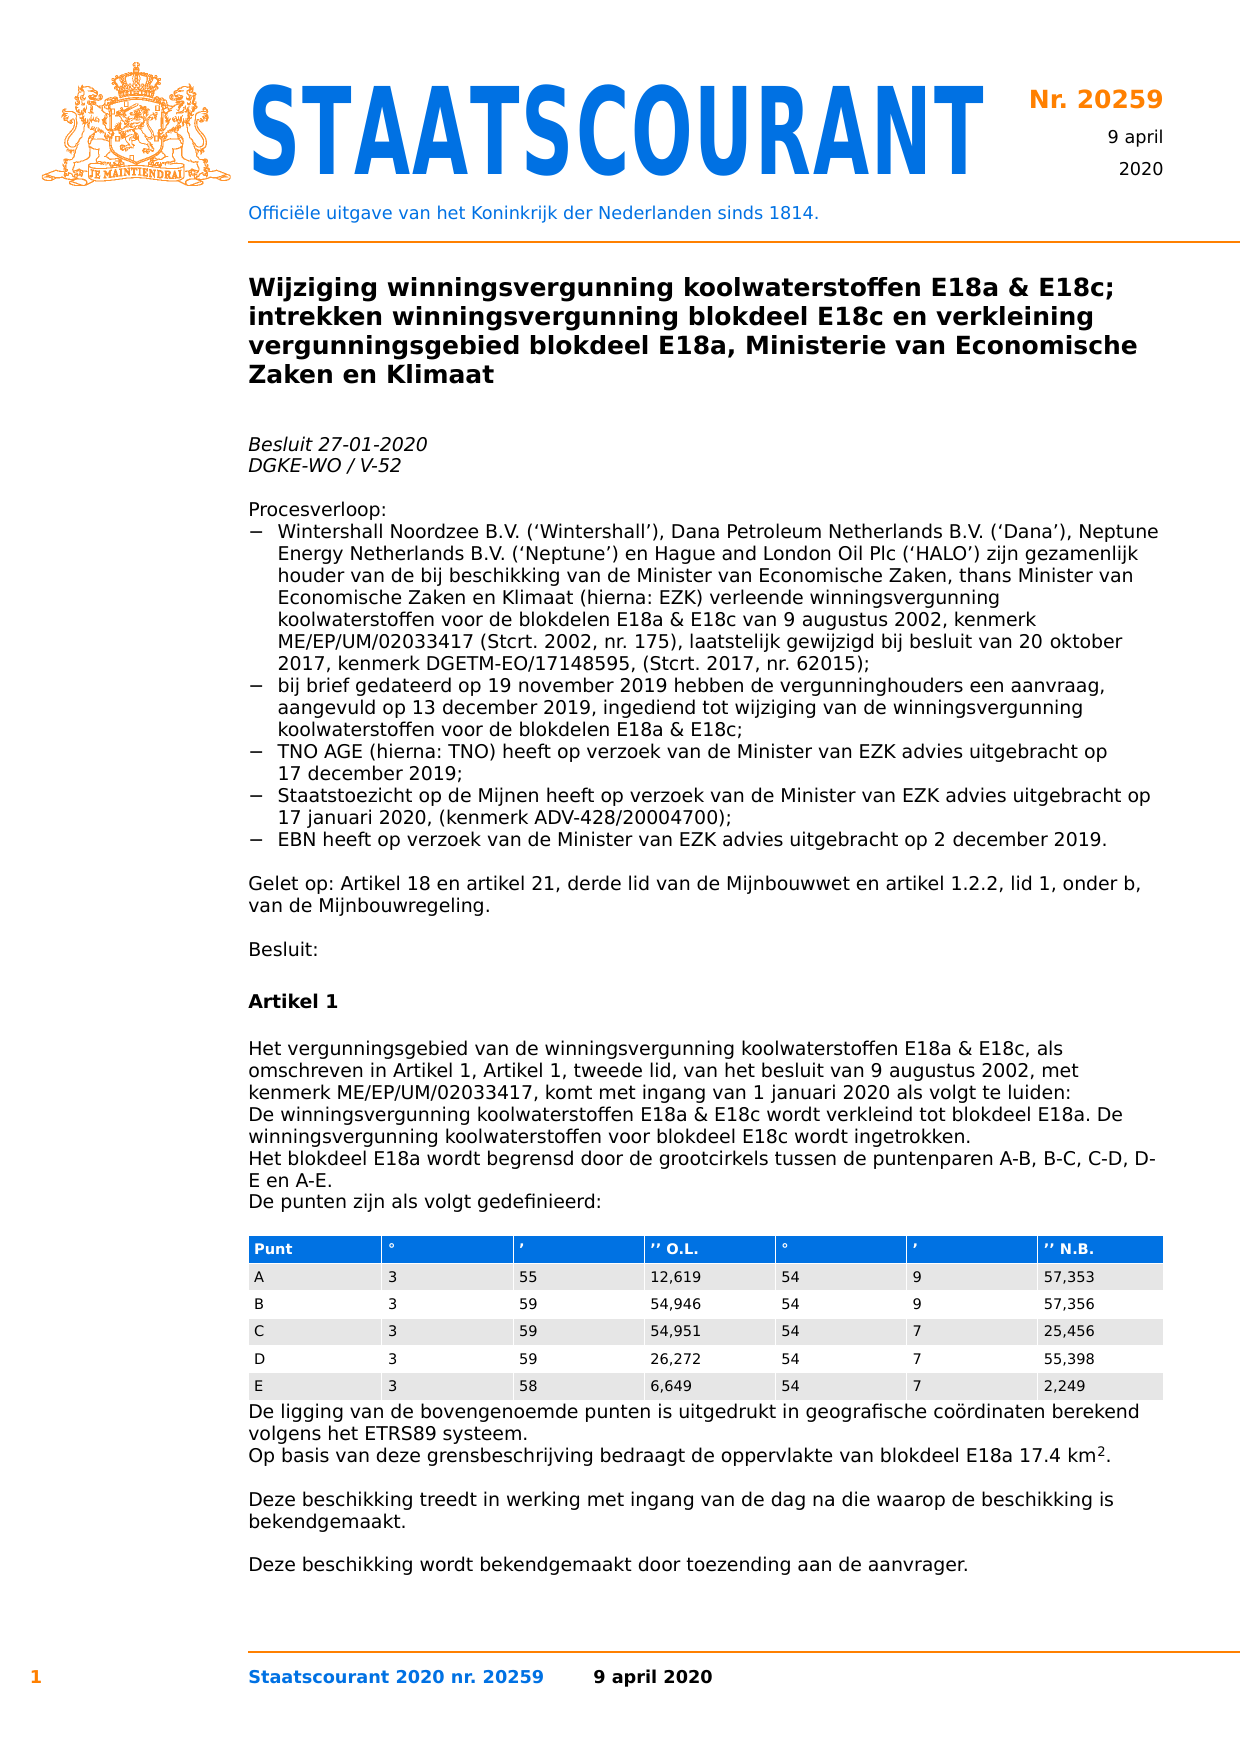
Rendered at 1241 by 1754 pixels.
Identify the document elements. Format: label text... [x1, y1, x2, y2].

text − Staatstoezicht op de Mijnen heeft op verzoek van de Minister van EZK advies uitgebracht op 17 januari 2020, (kenmerk ADV-428/20004700); [248, 785, 1163, 829]
table_cell 7 [907, 1346, 1037, 1372]
table_cell E [249, 1373, 381, 1400]
text DGKE-WO / V-52 [248, 455, 1163, 477]
table_cell Officiële uitgave van het Koninkrijk der Nederlanden sinds 1814. [248, 203, 1240, 241]
text Besluit 27-01-2020 [248, 433, 1163, 455]
text Op basis van deze grensbeschrijving bedraagt de oppervlakte van blokdeel E18a 17.4 km2. [248, 1445, 1163, 1467]
table_cell 55 [514, 1264, 644, 1290]
text De ligging van de bovengenoemde punten is uitgedrukt in geografische coördinaten berekend volgens het ETRS89 systeem. [248, 1401, 1163, 1445]
table_header STAATSCOURANT [248, 62, 998, 203]
table_cell A [249, 1264, 381, 1290]
text Het vergunningsgebied van de winningsvergunning koolwaterstoffen E18a & E18c, als omschreven in Artikel 1, Artikel 1, tweede lid, van het besluit van 9 augustus 2002, met kenmerk ME/EP/UM/02033417, komt met ingang van 1 januari 2020 als volgt te luiden: [248, 1038, 1163, 1103]
table_cell B [249, 1291, 381, 1317]
table_cell 25,456 [1038, 1319, 1163, 1345]
table_header ’’ O.L. [645, 1236, 775, 1263]
table_cell 54 [776, 1319, 906, 1345]
table_cell 54,951 [645, 1319, 775, 1345]
text − TNO AGE (hierna: TNO) heeft op verzoek van de Minister van EZK advies uitgebracht op 17 december 2019; [248, 741, 1163, 785]
table_header ° [776, 1236, 906, 1263]
table_cell 54 [776, 1291, 906, 1317]
table_cell 9 april [998, 121, 1240, 153]
table_cell 59 [514, 1319, 644, 1345]
table_cell 57,353 [1038, 1264, 1163, 1290]
table_header ’ [514, 1236, 644, 1263]
text Het blokdeel E18a wordt begrensd door de grootcirkels tussen de puntenparen A-B, B-C, C-D, D-E en A-E. [248, 1147, 1163, 1191]
text Gelet op: Artikel 18 en artikel 21, derde lid van de Mijnbouwwet en artikel 1.2.2, lid 1, onder b, van de Mijnbouwregeling. [248, 873, 1163, 917]
picture [41, 62, 231, 186]
table_cell C [249, 1319, 381, 1345]
table_cell 2020 [998, 153, 1240, 203]
table_cell 58 [514, 1373, 644, 1400]
text Deze beschikking wordt bekendgemaakt door toezending aan de aanvrager. [248, 1554, 1163, 1576]
text Besluit: [248, 939, 1163, 961]
table_header ° [382, 1236, 513, 1263]
text De punten zijn als volgt gedefinieerd: [248, 1191, 1163, 1213]
table_cell 54 [776, 1264, 906, 1290]
table_cell 12,619 [645, 1264, 775, 1290]
table_cell 2,249 [1038, 1373, 1163, 1400]
text De winningsvergunning koolwaterstoffen E18a & E18c wordt verkleind tot blokdeel E18a. De winningsvergunning koolwaterstoffen voor blokdeel E18c wordt ingetrokken. [248, 1103, 1163, 1147]
text − bij brief gedateerd op 19 november 2019 hebben de vergunninghouders een aanvraag, aangevuld op 13 december 2019, ingediend tot wijziging van de winningsvergunning koolwaterstoffen voor de blokdelen E18a & E18c; [248, 675, 1163, 741]
table_cell 54 [776, 1373, 906, 1400]
table_cell 3 [382, 1319, 513, 1345]
table_cell 9 [907, 1264, 1037, 1290]
table_cell 55,398 [1038, 1346, 1163, 1372]
table_cell 26,272 [645, 1346, 775, 1372]
table_cell 57,356 [1038, 1291, 1163, 1317]
table_cell 6,649 [645, 1373, 775, 1400]
table_header Nr. 20259 [998, 62, 1240, 121]
table_cell 3 [382, 1346, 513, 1372]
text Deze beschikking treedt in werking met ingang van de dag na die waarop de beschikking is bekendgemaakt. [248, 1488, 1163, 1532]
table_header ’’ N.B. [1038, 1236, 1163, 1263]
text − EBN heeft op verzoek van de Minister van EZK advies uitgebracht op 2 december 2019. [248, 829, 1163, 851]
table_cell 3 [382, 1373, 513, 1400]
text Procesverloop: [248, 499, 1163, 521]
table_header ’ [907, 1236, 1037, 1263]
table_cell 54 [776, 1346, 906, 1372]
subtitle Wijziging winningsvergunning koolwaterstoffen E18a & E18c; intrekken winningsvergunning blokdeel E18c en verkleining vergunningsgebied blokdeel E18a, Ministerie van Economische Zaken en Klimaat [248, 273, 1163, 390]
table_header [25, 62, 248, 241]
table_cell D [249, 1346, 381, 1372]
table_header Punt [249, 1236, 381, 1263]
table_cell 3 [382, 1291, 513, 1317]
text − Wintershall Noordzee B.V. (‘Wintershall’), Dana Petroleum Netherlands B.V. (‘Dana’), Neptune Energy Netherlands B.V. (‘Neptune’) en Hague and London Oil Plc (‘HALO’) zijn gezamenlijk houder van de bij beschikking van de Minister van Economische Zaken, thans Minister van Economische Zaken en Klimaat (hierna: EZK) verleende winningsvergunning koolwaterstoffen voor de blokdelen E18a & E18c van 9 augustus 2002, kenmerk ME/EP/UM/02033417 (Stcrt. 2002, nr. 175), laatstelijk gewijzigd bij besluit van 20 oktober 2017, kenmerk DGETM-EO/17148595, (Stcrt. 2017, nr. 62015); [248, 521, 1163, 675]
table_cell 3 [382, 1264, 513, 1290]
table_cell 59 [514, 1346, 644, 1372]
table_cell 7 [907, 1319, 1037, 1345]
subtitle Artikel 1 [248, 991, 1163, 1013]
table_cell 59 [514, 1291, 644, 1317]
table_cell 9 [907, 1291, 1037, 1317]
table_cell 54,946 [645, 1291, 775, 1317]
table_cell 7 [907, 1373, 1037, 1400]
